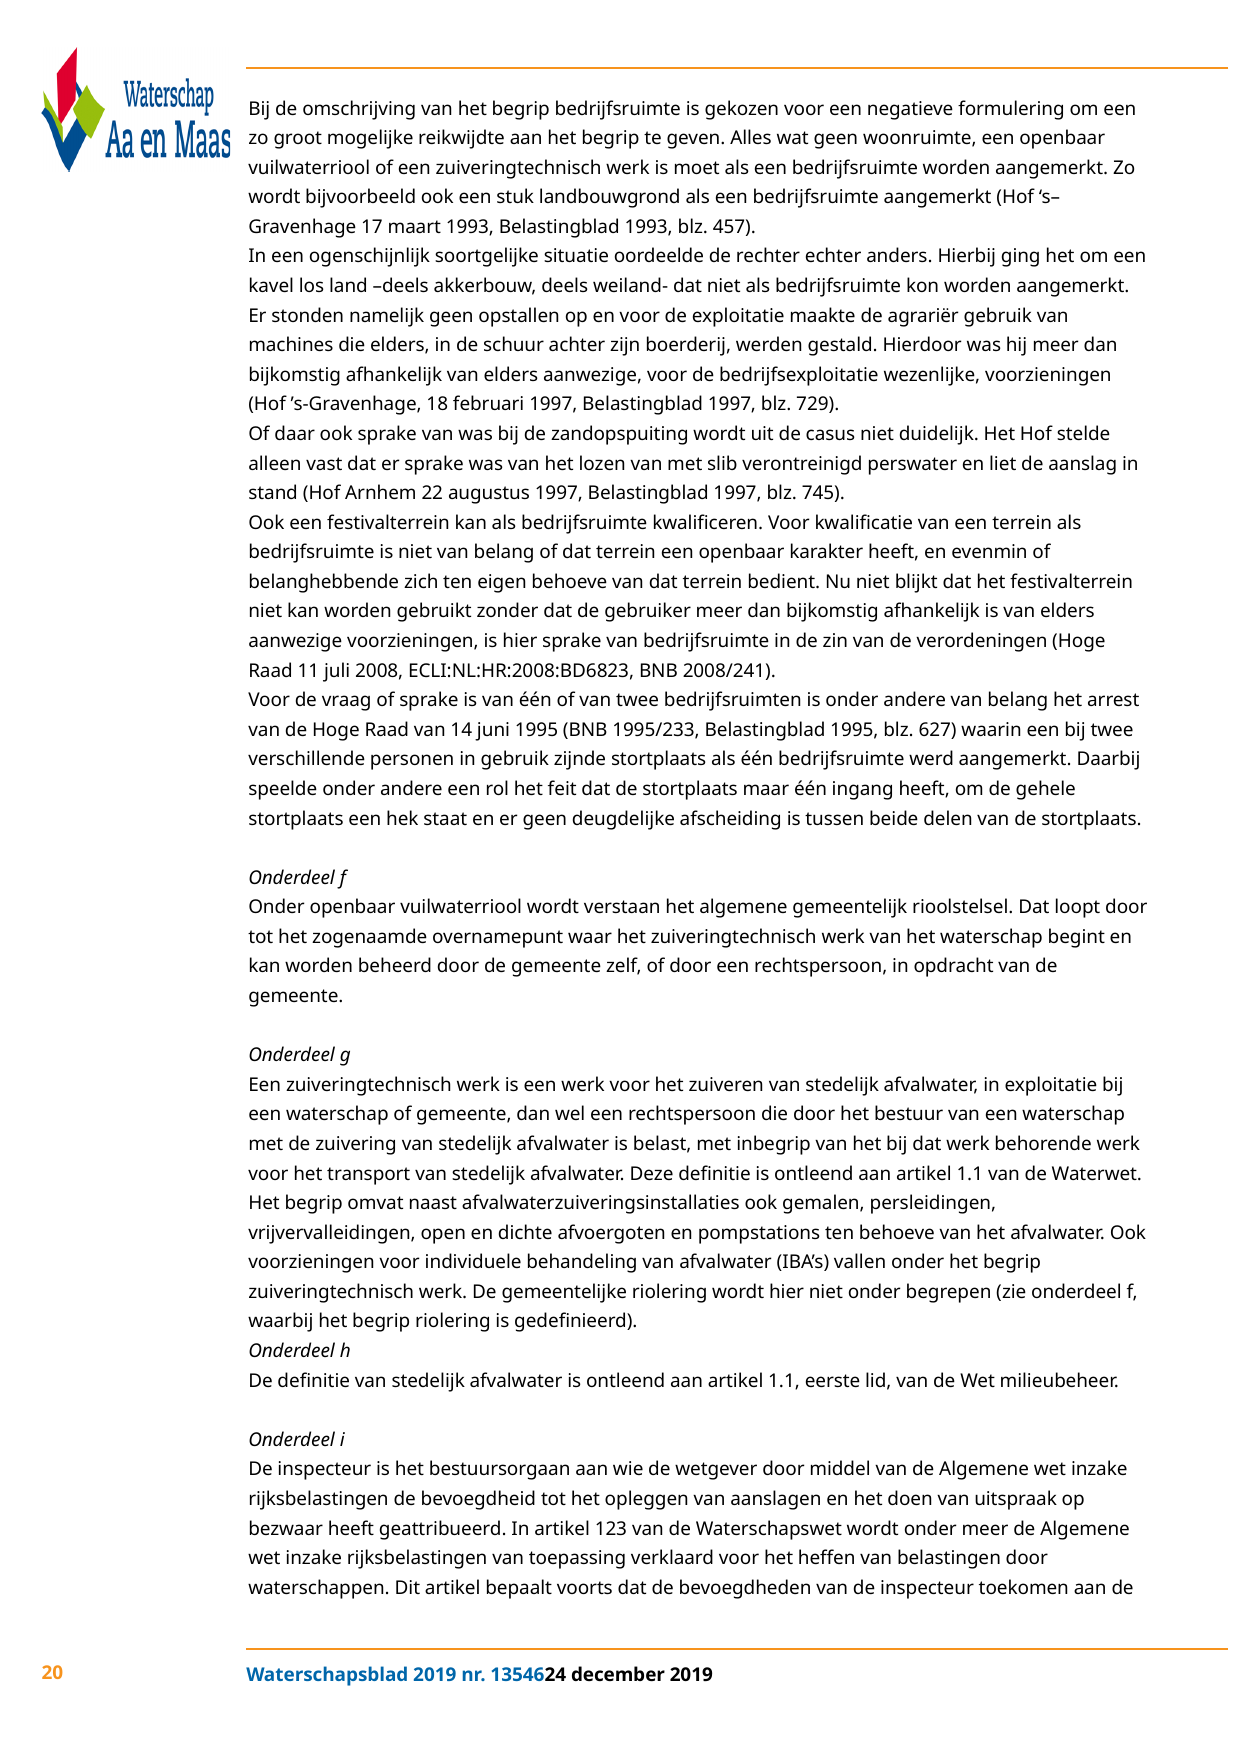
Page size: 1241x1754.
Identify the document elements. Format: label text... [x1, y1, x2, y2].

text Een zuiveringtechnisch werk is een werk voor het zuiveren van stedelijk afvalwater, in exploitatie bij een waterschap of gemeente, dan wel een rechtspersoon die door het bestuur van een waterschap met de zuivering van stedelijk afvalwater is belast, met inbegrip van het bij dat werk behorende werk voor het transport van stedelijk afvalwater. Deze definitie is ontleend aan artikel 1.1 van de Waterwet. Het begrip omvat naast afvalwaterzuiveringsinstallaties ook gemalen, persleidingen, vrijvervalleidingen, open en dichte afvoergoten en pompstations ten behoeve van het afvalwater. Ook voorzieningen voor individuele behandeling van afvalwater (IBA’s) vallen onder het begrip zuiveringtechnisch werk. De gemeentelijke riolering wordt hier niet onder begrepen (zie onderdeel f, waarbij het begrip riolering is gedefinieerd). [248, 1071, 1152, 1333]
text De definitie van stedelijk afvalwater is ontleend aan artikel 1.1, eerste lid, van de Wet milieubeheer. [248, 1367, 1152, 1393]
text Bij de omschrijving van het begrip bedrijfsruimte is gekozen voor een negatieve formulering om een zo groot mogelijke reikwijdte aan het begrip te geven. Alles wat geen woonruimte, een openbaar vuilwaterriool of een zuiveringtechnisch werk is moet als een bedrijfsruimte worden aangemerkt. Zo wordt bijvoorbeeld ook een stuk landbouwgrond als een bedrijfsruimte aangemerkt (Hof ‘s–Gravenhage 17 maart 1993, Belastingblad 1993, blz. 457). [248, 95, 1152, 239]
picture [41, 47, 231, 172]
text Of daar ook sprake van was bij de zandopspuiting wordt uit de casus niet duidelijk. Het Hof stelde alleen vast dat er sprake was van het lozen van met slib verontreinigd perswater en liet de aanslag in stand (Hof Arnhem 22 augustus 1997, Belastingblad 1997, blz. 745). [248, 420, 1152, 505]
text In een ogenschijnlijk soortgelijke situatie oordeelde de rechter echter anders. Hierbij ging het om een kavel los land –deels akkerbouw, deels weiland- dat niet als bedrijfsruimte kon worden aangemerkt. Er stonden namelijk geen opstallen op en voor de exploitatie maakte de agrariër gebruik van machines die elders, in de schuur achter zijn boerderij, werden gestald. Hierdoor was hij meer dan bijkomstig afhankelijk van elders aanwezige, voor de bedrijfsexploitatie wezenlijke, voorzieningen (Hof ’s-Gravenhage, 18 februari 1997, Belastingblad 1997, blz. 729). [248, 243, 1152, 416]
text Voor de vraag of sprake is van één of van twee bedrijfsruimten is onder andere van belang het arrest van de Hoge Raad van 14 juni 1995 (BNB 1995/233, Belastingblad 1995, blz. 627) waarin een bij twee verschillende personen in gebruik zijnde stortplaats als één bedrijfsruimte werd aangemerkt. Daarbij speelde onder andere een rol het feit dat de stortplaats maar één ingang heeft, om de gehele stortplaats een hek staat en er geen deugdelijke afscheiding is tussen beide delen van de stortplaats. [248, 686, 1152, 831]
text Onder openbaar vuilwaterriool wordt verstaan het algemene gemeentelijk rioolstelsel. Dat loopt door tot het zogenaamde overnamepunt waar het zuiveringtechnisch werk van het waterschap begint en kan worden beheerd door de gemeente zelf, of door een rechtspersoon, in opdracht van de gemeente. [248, 893, 1152, 1008]
text De inspecteur is het bestuursorgaan aan wie de wetgever door middel van de Algemene wet inzake rijksbelastingen de bevoegdheid tot het opleggen van aanslagen en het doen van uitspraak op bezwaar heeft geattribueerd. In artikel 123 van de Waterschapswet wordt onder meer de Algemene wet inzake rijksbelastingen van toepassing verklaard voor het heffen van belastingen door waterschappen. Dit artikel bepaalt voorts dat de bevoegdheden van de inspecteur toekomen aan de [248, 1456, 1152, 1600]
text Ook een festivalterrein kan als bedrijfsruimte kwalificeren. Voor kwalificatie van een terrein als bedrijfsruimte is niet van belang of dat terrein een openbaar karakter heeft, en evenmin of belanghebbende zich ten eigen behoeve van dat terrein bedient. Nu niet blijkt dat het festivalterrein niet kan worden gebruikt zonder dat de gebruiker meer dan bijkomstig afhankelijk is van elders aanwezige voorzieningen, is hier sprake van bedrijfsruimte in de zin van de verordeningen (Hoge Raad 11 juli 2008, ECLI:NL:HR:2008:BD6823, BNB 2008/241). [248, 509, 1152, 683]
text Onderdeel f [248, 864, 1152, 890]
text Onderdeel i [248, 1426, 1152, 1452]
text Onderdeel g [248, 1041, 1152, 1067]
text Onderdeel h [248, 1337, 1152, 1363]
